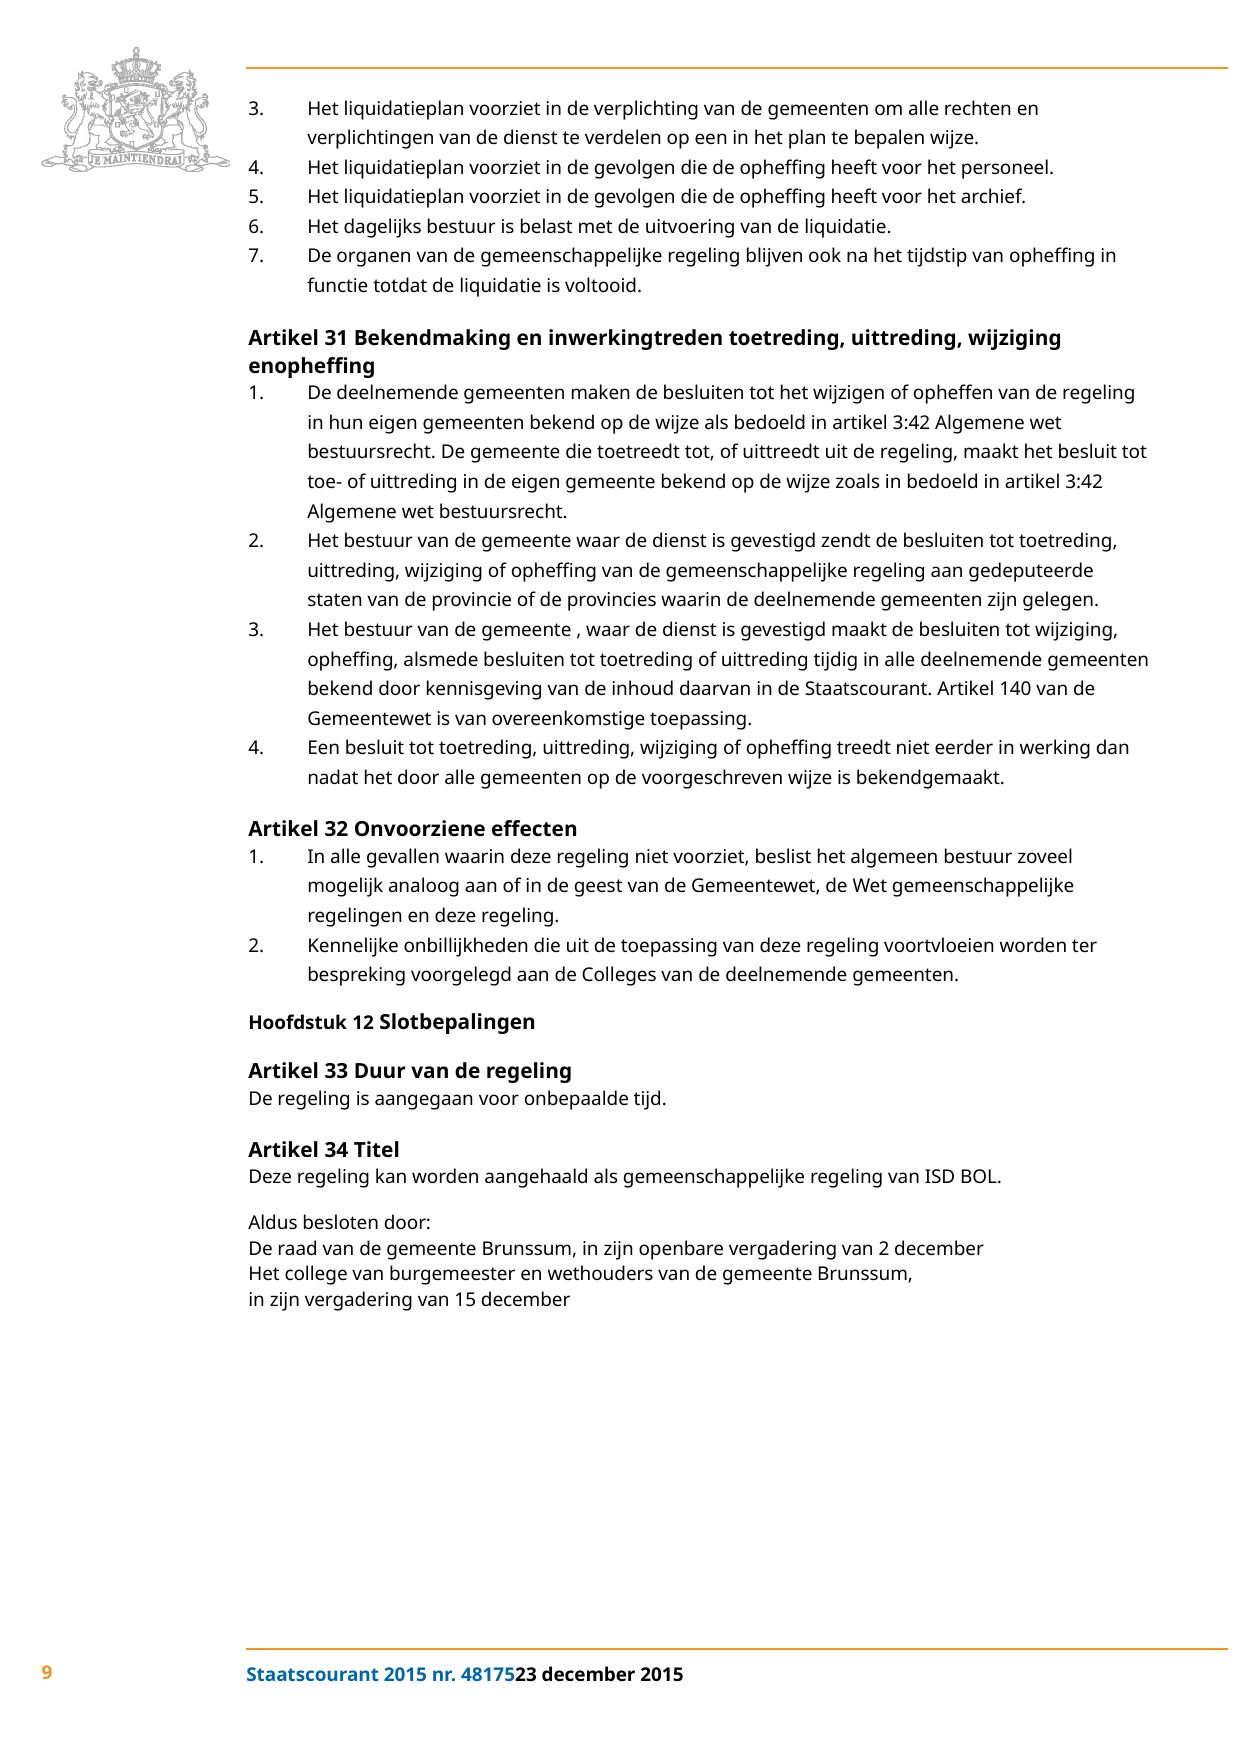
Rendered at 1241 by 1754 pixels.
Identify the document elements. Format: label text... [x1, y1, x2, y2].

list Het bestuur van de gemeente , waar de dienst is gevestigd maakt de besluiten tot wijziging, opheffing, alsmede besluiten tot toetreding of uittreding tijdig in alle deelnemende gemeenten bekend door kennisgeving van de inhoud daarvan in de Staatscourant. Artikel 140 van de Gemeentewet is van overeenkomstige toepassing. [248, 616, 1152, 731]
list Een besluit tot toetreding, uittreding, wijziging of opheffing treedt niet eerder in werking dan nadat het door alle gemeenten op de voorgeschreven wijze is bekendgemaakt. [248, 734, 1152, 790]
list De organen van de gemeenschappelijke regeling blijven ook na het tijdstip van opheffing in functie totdat de liquidatie is voltooid. [248, 243, 1152, 298]
list Het liquidatieplan voorziet in de verplichting van de gemeenten om alle rechten en verplichtingen van de dienst te verdelen op een in het plan te bepalen wijze. [248, 95, 1152, 150]
text Deze regeling kan worden aangehaald als gemeenschappelijke regeling van ISD BOL. [248, 1163, 1152, 1189]
list In alle gevallen waarin deze regeling niet voorziet, beslist het algemeen bestuur zoveel mogelijk analoog aan of in de geest van de Gemeentewet, de Wet gemeenschappelijke regelingen en deze regeling. [248, 843, 1152, 928]
text De raad van de gemeente Brunssum, in zijn openbare vergadering van 2 december [248, 1235, 1152, 1261]
text Artikel 31 Bekendmaking en inwerkingtreden toetreding, uittreding, wijziging enopheffing [248, 323, 1152, 379]
list De deelnemende gemeenten maken de besluiten tot het wijzigen of opheffen van de regeling in hun eigen gemeenten bekend op de wijze als bedoeld in artikel 3:42 Algemene wet bestuursrecht. De gemeente die toetreedt tot, of uittreedt uit de regeling, maakt het besluit tot toe- of uittreding in de eigen gemeente bekend op de wijze zoals in bedoeld in artikel 3:42 Algemene wet bestuursrecht. [248, 379, 1152, 524]
text Artikel 34 Titel [248, 1135, 1152, 1163]
text Artikel 32 Onvoorziene effecten [248, 814, 1152, 843]
text in zijn vergadering van 15 december [248, 1286, 1152, 1312]
list Het bestuur van de gemeente waar de dienst is gevestigd zendt de besluiten tot toetreding, uittreding, wijziging of opheffing van de gemeenschappelijke regeling aan gedeputeerde staten van de provincie of de provincies waarin de deelnemende gemeenten zijn gelegen. [248, 527, 1152, 612]
list Kennelijke onbillijkheden die uit de toepassing van deze regeling voortvloeien worden ter bespreking voorgelegd aan de Colleges van de deelnemende gemeenten. [248, 932, 1152, 987]
picture [41, 47, 231, 172]
text Het college van burgemeester en wethouders van de gemeente Brunssum, [248, 1261, 1152, 1286]
text Hoofdstuk 12 Slotbepalingen [248, 1007, 1152, 1035]
list Het liquidatieplan voorziet in de gevolgen die de opheffing heeft voor het personeel. [248, 154, 1152, 180]
list Het liquidatieplan voorziet in de gevolgen die de opheffing heeft voor het archief. [248, 183, 1152, 209]
list Het dagelijks bestuur is belast met de uitvoering van de liquidatie. [248, 213, 1152, 239]
text Artikel 33 Duur van de regeling [248, 1056, 1152, 1085]
text De regeling is aangegaan voor onbepaalde tijd. [248, 1085, 1152, 1110]
text Aldus besloten door: [248, 1209, 1152, 1235]
